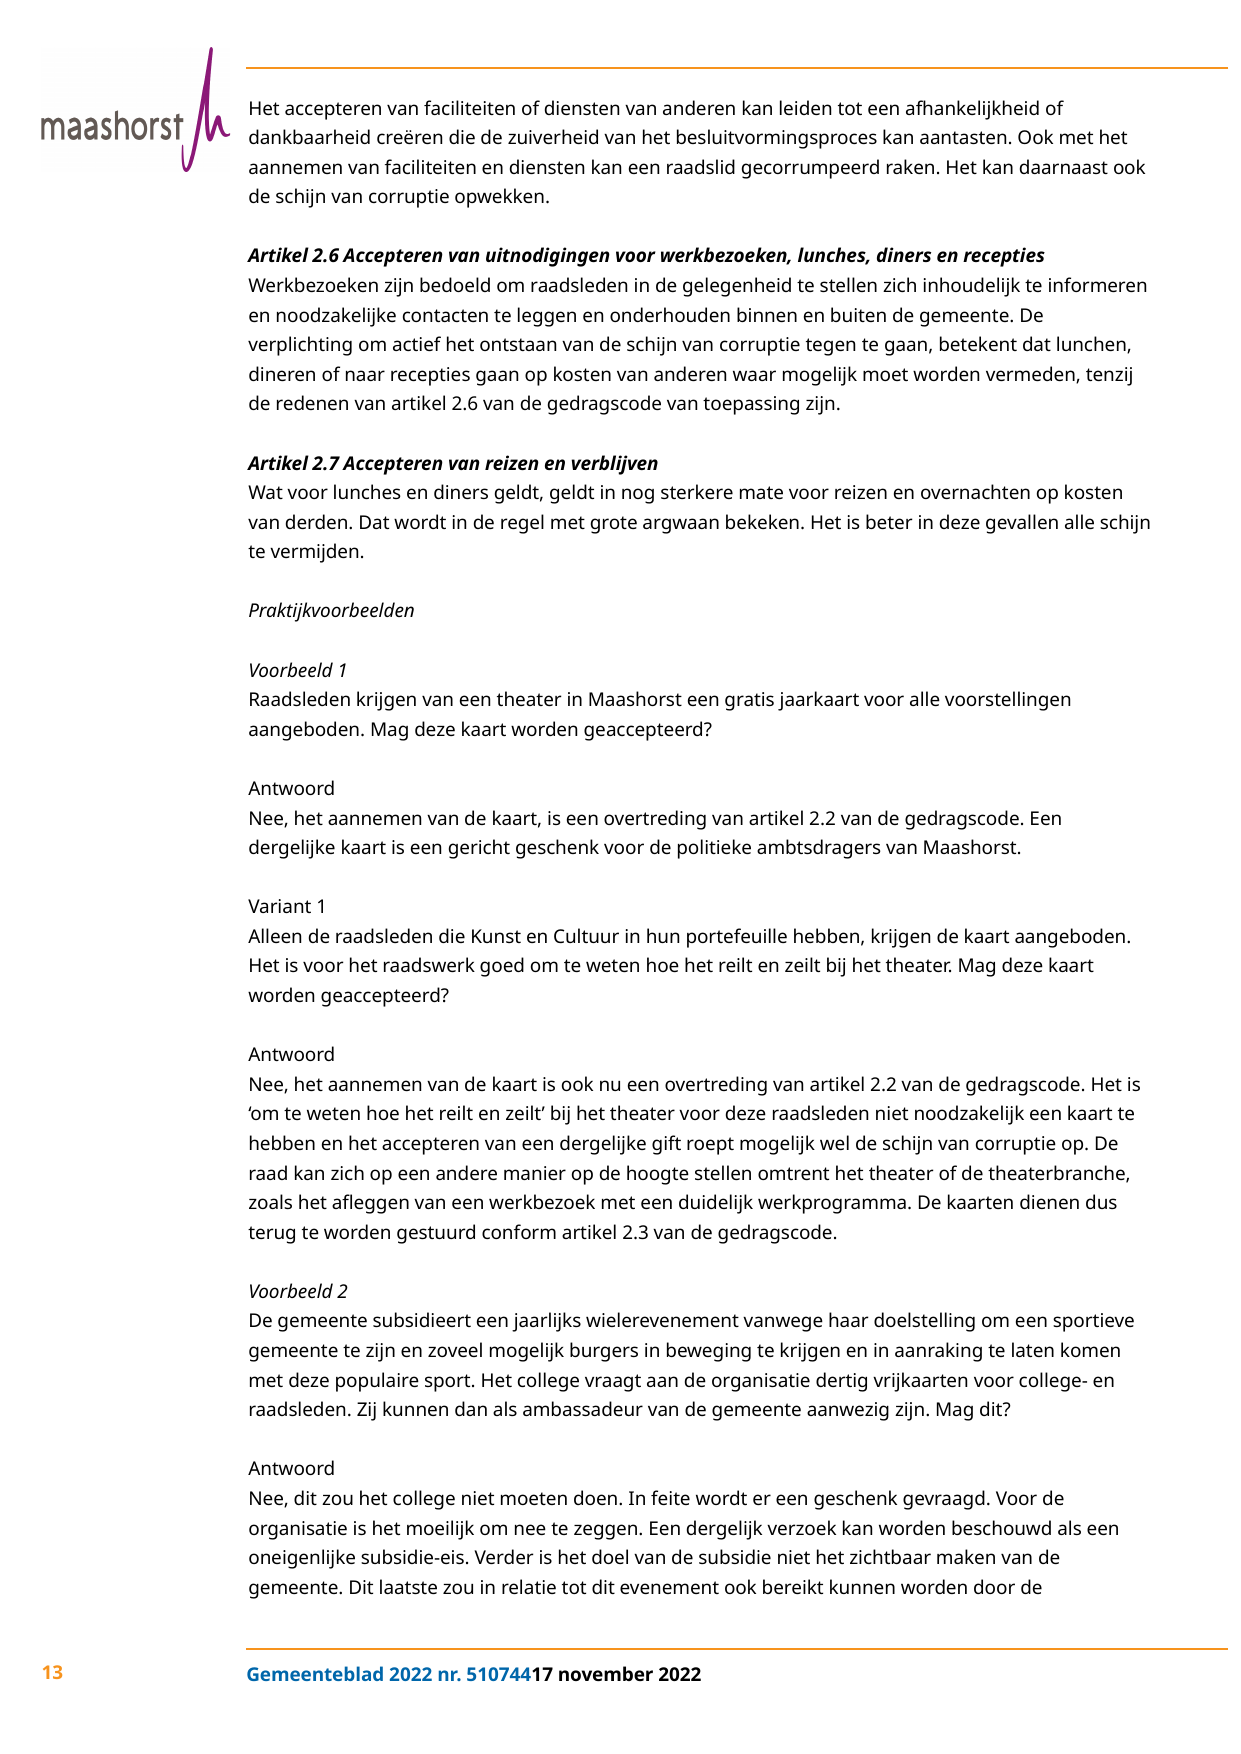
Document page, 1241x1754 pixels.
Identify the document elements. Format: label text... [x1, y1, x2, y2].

text Praktijkvoorbeelden [248, 598, 1152, 623]
text Raadsleden krijgen van een theater in Maashorst een gratis jaarkaart voor alle voorstellingen aangeboden. Mag deze kaart worden geaccepteerd? [248, 686, 1152, 742]
text Variant 1 [248, 893, 1152, 919]
picture [41, 47, 231, 172]
text Artikel 2.7 Accepteren van reizen en verblijven [248, 450, 1152, 476]
text Nee, dit zou het college niet moeten doen. In feite wordt er een geschenk gevraagd. Voor de organisatie is het moeilijk om nee te zeggen. Een dergelijk verzoek kan worden beschouwd als een oneigenlijke subsidie-eis. Verder is het doel van de subsidie niet het zichtbaar maken van de gemeente. Dit laatste zou in relatie tot dit evenement ook bereikt kunnen worden door de [248, 1485, 1152, 1600]
text Antwoord [248, 1041, 1152, 1067]
text Artikel 2.6 Accepteren van uitnodigingen voor werkbezoeken, lunches, diners en recepties [248, 243, 1152, 268]
text Het accepteren van faciliteiten of diensten van anderen kan leiden tot een afhankelijkheid of dankbaarheid creëren die de zuiverheid van het besluitvormingsproces kan aantasten. Ook met het aannemen van faciliteiten en diensten kan een raadslid gecorrumpeerd raken. Het kan daarnaast ook de schijn van corruptie opwekken. [248, 95, 1152, 209]
text Alleen de raadsleden die Kunst en Cultuur in hun portefeuille hebben, krijgen de kaart aangeboden. Het is voor het raadswerk goed om te weten hoe het reilt en zeilt bij het theater. Mag deze kaart worden geaccepteerd? [248, 923, 1152, 1008]
text Wat voor lunches en diners geldt, geldt in nog sterkere mate voor reizen en overnachten op kosten van derden. Dat wordt in de regel met grote argwaan bekeken. Het is beter in deze gevallen alle schijn te vermijden. [248, 479, 1152, 564]
text Antwoord [248, 775, 1152, 801]
text Voorbeeld 2 [248, 1278, 1152, 1304]
text De gemeente subsidieert een jaarlijks wielerevenement vanwege haar doelstelling om een sportieve gemeente te zijn en zoveel mogelijk burgers in beweging te krijgen en in aanraking te laten komen met deze populaire sport. Het college vraagt aan de organisatie dertig vrijkaarten voor college- en raadsleden. Zij kunnen dan als ambassadeur van de gemeente aanwezig zijn. Mag dit? [248, 1308, 1152, 1422]
text Voorbeeld 1 [248, 657, 1152, 683]
text Antwoord [248, 1456, 1152, 1481]
text Nee, het aannemen van de kaart is ook nu een overtreding van artikel 2.2 van de gedragscode. Het is ‘om te weten hoe het reilt en zeilt’ bij het theater voor deze raadsleden niet noodzakelijk een kaart te hebben en het accepteren van een dergelijke gift roept mogelijk wel de schijn van corruptie op. De raad kan zich op een andere manier op de hoogte stellen omtrent het theater of de theaterbranche, zoals het afleggen van een werkbezoek met een duidelijk werkprogramma. De kaarten dienen dus terug te worden gestuurd conform artikel 2.3 van de gedragscode. [248, 1071, 1152, 1245]
text Nee, het aannemen van de kaart, is een overtreding van artikel 2.2 van de gedragscode. Een dergelijke kaart is een gericht geschenk voor de politieke ambtsdragers van Maashorst. [248, 805, 1152, 860]
text Werkbezoeken zijn bedoeld om raadsleden in de gelegenheid te stellen zich inhoudelijk te informeren en noodzakelijke contacten te leggen en onderhouden binnen en buiten de gemeente. De verplichting om actief het ontstaan van de schijn van corruptie tegen te gaan, betekent dat lunchen, dineren of naar recepties gaan op kosten van anderen waar mogelijk moet worden vermeden, tenzij de redenen van artikel 2.6 van de gedragscode van toepassing zijn. [248, 272, 1152, 416]
